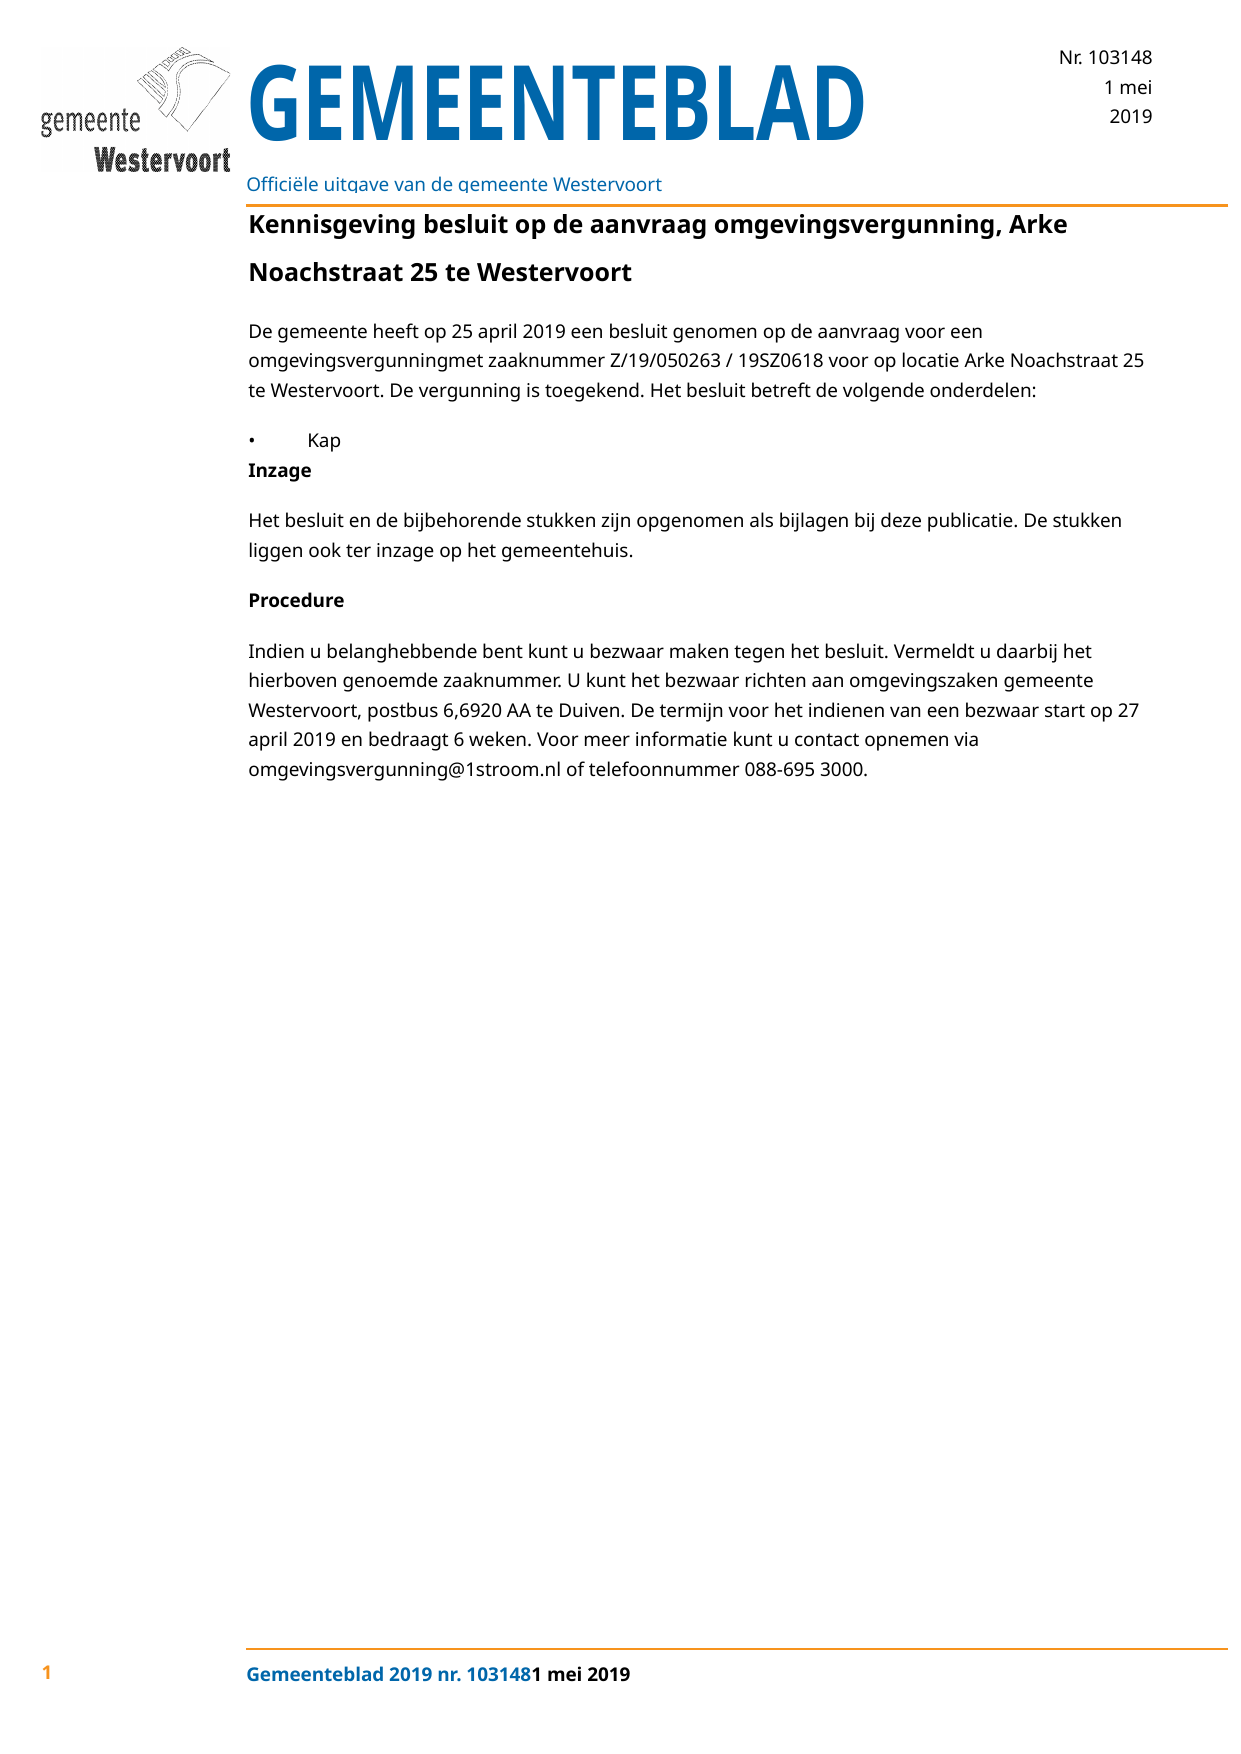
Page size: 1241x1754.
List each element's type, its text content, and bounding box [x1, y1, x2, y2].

picture [41, 47, 231, 172]
text De gemeente heeft op 25 april 2019 een besluit genomen op de aanvraag voor een omgevingsvergunningmet zaaknummer Z/19/050263 / 19SZ0618 voor op locatie Arke Noachstraat 25 te Westervoort. De vergunning is toegekend. Het besluit betreft de volgende onderdelen: [248, 318, 1152, 403]
list Kap [248, 427, 1152, 453]
text Het besluit en de bijbehorende stukken zijn opgenomen als bijlagen bij deze publicatie. De stukken liggen ook ter inzage op het gemeentehuis. [248, 507, 1152, 563]
text Indien u belanghebbende bent kunt u bezwaar maken tegen het besluit. Vermeldt u daarbij het hierboven genoemde zaaknummer. U kunt het bezwaar richten aan omgevingszaken gemeente Westervoort, postbus 6,6920 AA te Duiven. De termijn voor het indienen van een bezwaar start op 27 april 2019 en bedraagt 6 weken. Voor meer informatie kunt u contact opnemen via omgevingsvergunning@1stroom.nl of telefoonnummer 088-695 3000. [248, 638, 1152, 782]
text Procedure [248, 587, 1152, 613]
text Inzage [248, 457, 1152, 483]
text Kennisgeving besluit op de aanvraag omgevingsvergunning, Arke Noachstraat 25 te Westervoort [248, 207, 1152, 288]
